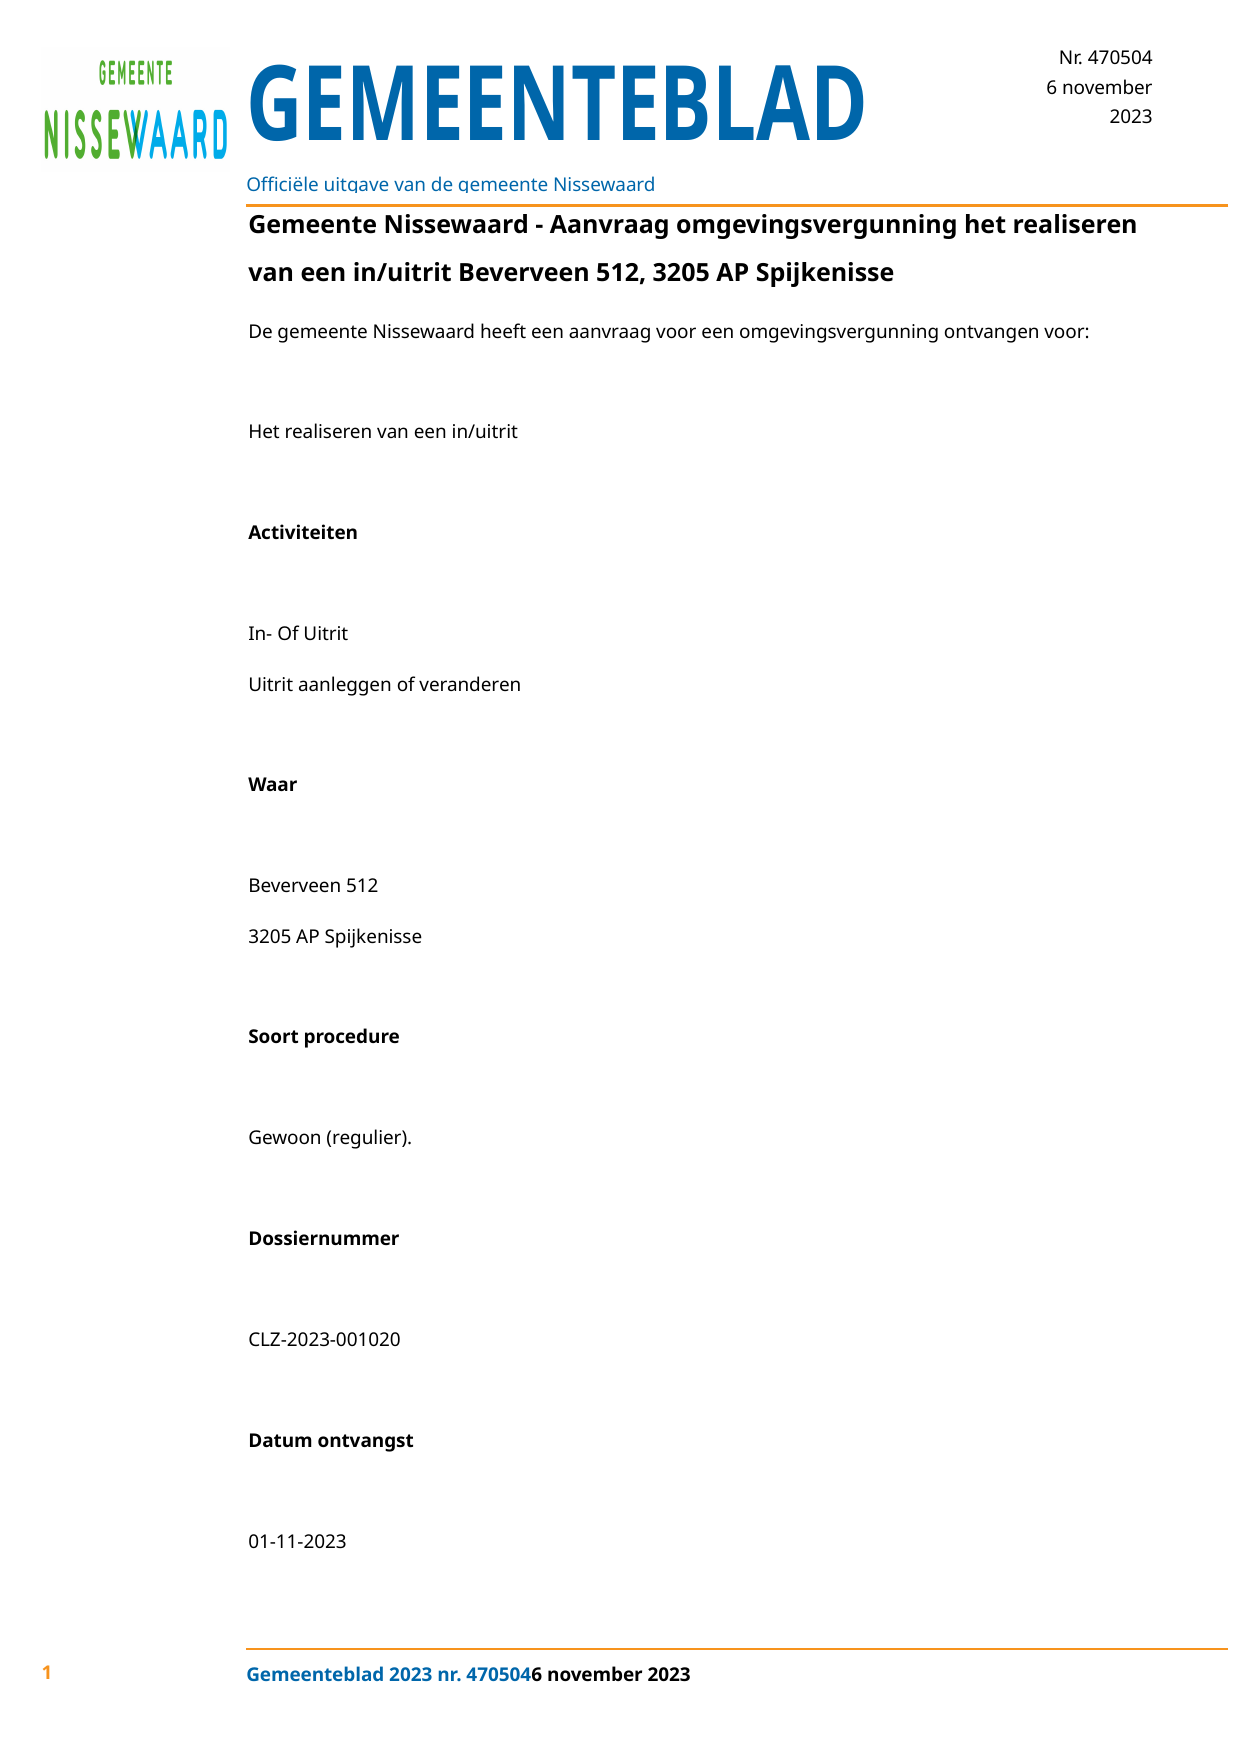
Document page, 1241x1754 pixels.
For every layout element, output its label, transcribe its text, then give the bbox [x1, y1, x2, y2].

text 01-11-2023 [248, 1528, 1152, 1554]
text Gewoon (regulier). [248, 1124, 1152, 1150]
text Dossiernummer [248, 1225, 1152, 1251]
text Uitrit aanleggen of veranderen [248, 671, 1152, 697]
text In- Of Uitrit [248, 620, 1152, 646]
text 3205 AP Spijkenisse [248, 923, 1152, 949]
text De gemeente Nissewaard heeft een aanvraag voor een omgevingsvergunning ontvangen voor: [248, 318, 1152, 344]
text Datum ontvangst [248, 1427, 1152, 1453]
text Gemeente Nissewaard - Aanvraag omgevingsvergunning het realiseren van een in/uitrit Beverveen 512, 3205 AP Spijkenisse [248, 207, 1152, 288]
text Soort procedure [248, 1024, 1152, 1049]
text Waar [248, 772, 1152, 797]
text CLZ-2023-001020 [248, 1326, 1152, 1352]
text Activiteiten [248, 519, 1152, 545]
text Het realiseren van een in/uitrit [248, 419, 1152, 444]
picture [41, 47, 231, 172]
text Beverveen 512 [248, 872, 1152, 898]
